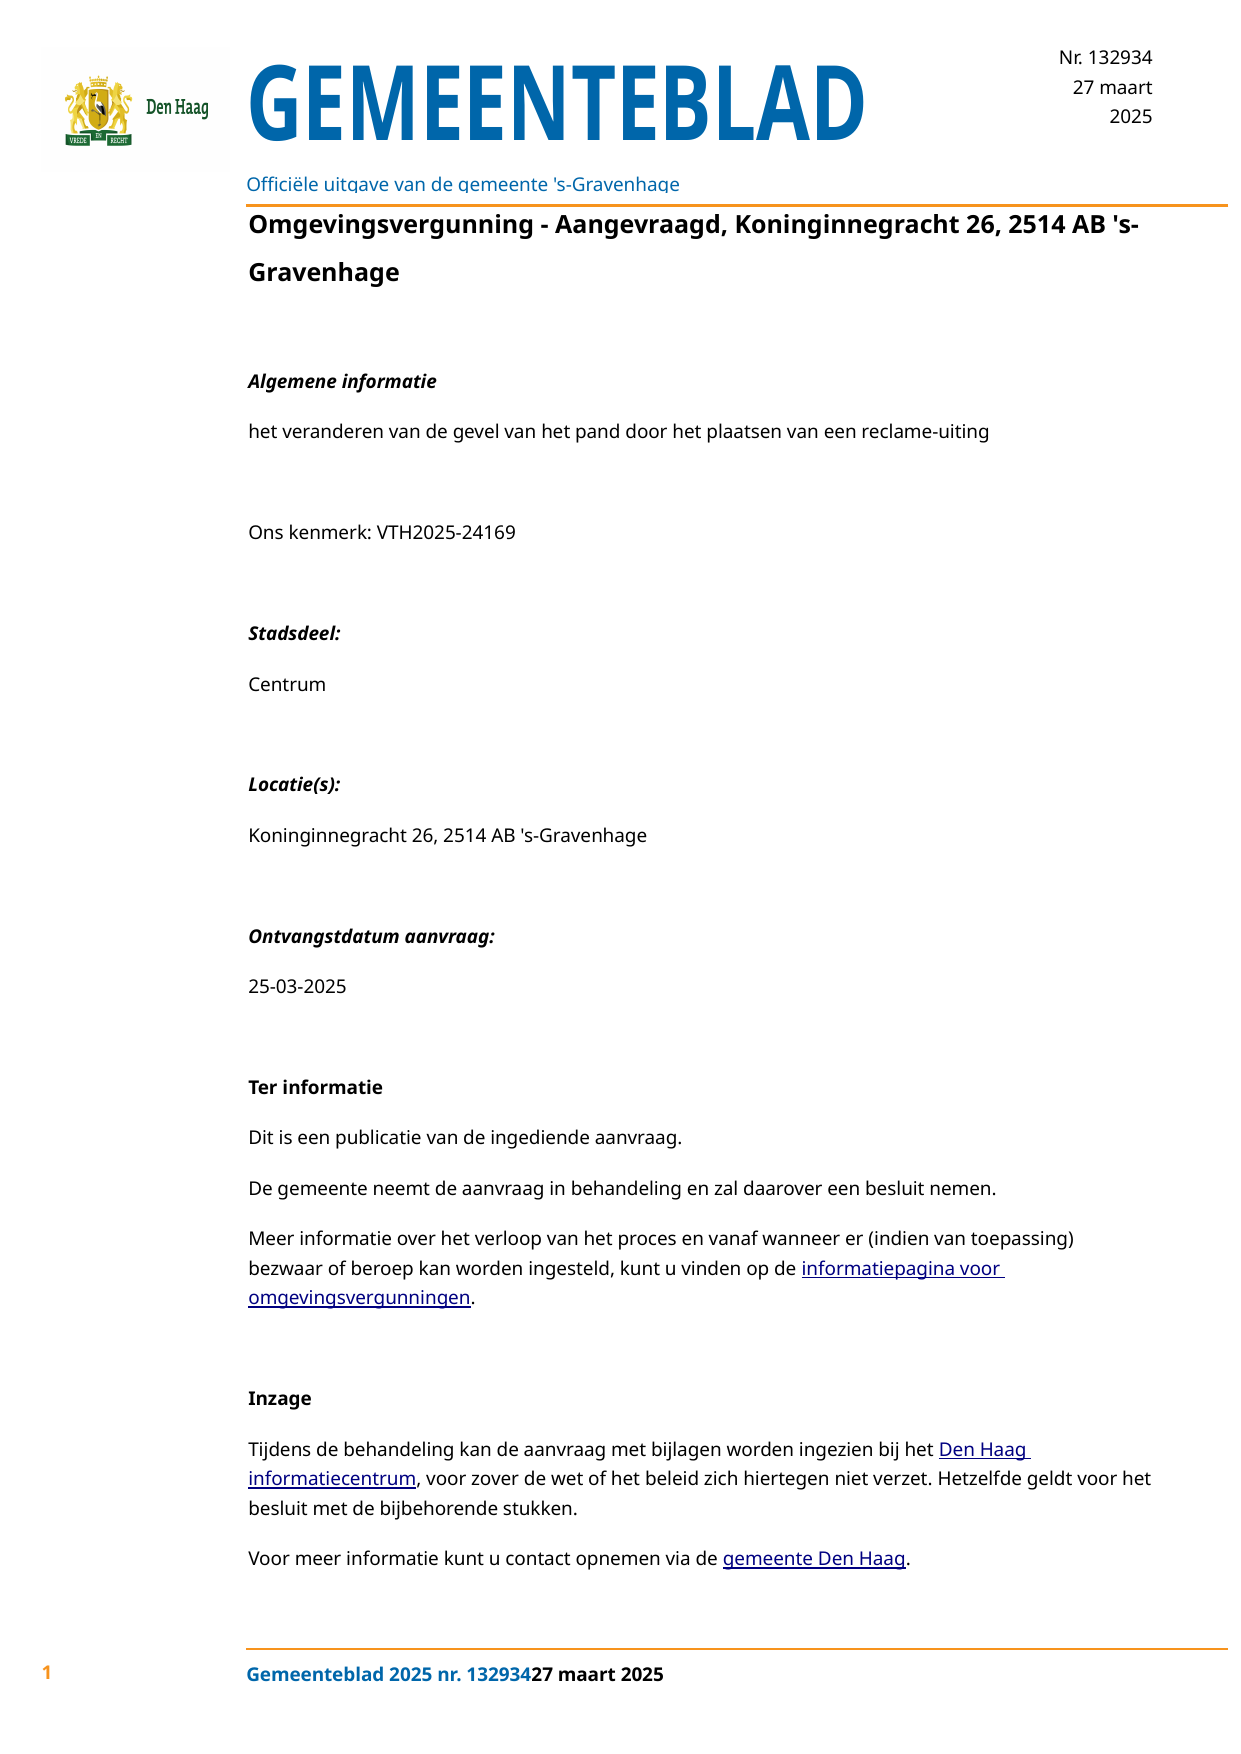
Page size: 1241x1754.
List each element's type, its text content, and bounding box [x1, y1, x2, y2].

text Centrum [248, 671, 1152, 697]
text Ter informatie [248, 1074, 1152, 1100]
text Locatie(s): [248, 772, 1152, 797]
text Voor meer informatie kunt u contact opnemen via de gemeente Den Haag. [248, 1545, 1152, 1571]
text Tijdens de behandeling kan de aanvraag met bijlagen worden ingezien bij het Den Haag informatiecentrum, voor zover de wet of het beleid zich hiertegen niet verzet. Hetzelfde geldt voor het besluit met de bijbehorende stukken. [248, 1436, 1152, 1521]
picture [41, 47, 231, 172]
text Dit is een publicatie van de ingediende aanvraag. [248, 1124, 1152, 1150]
text 25-03-2025 [248, 973, 1152, 999]
text het veranderen van de gevel van het pand door het plaatsen van een reclame-uiting [248, 419, 1152, 444]
text De gemeente neemt de aanvraag in behandeling en zal daarover een besluit nemen. [248, 1175, 1152, 1201]
text Algemene informatie [248, 368, 1152, 394]
text Ons kenmerk: VTH2025-24169 [248, 519, 1152, 545]
text Koninginnegracht 26, 2514 AB 's-Gravenhage [248, 822, 1152, 848]
text Inzage [248, 1385, 1152, 1411]
text Stadsdeel: [248, 620, 1152, 646]
text Ontvangstdatum aanvraag: [248, 923, 1152, 949]
text Omgevingsvergunning - Aangevraagd, Koninginnegracht 26, 2514 AB 's-Gravenhage [248, 207, 1152, 288]
text Meer informatie over het verloop van het proces en vanaf wanneer er (indien van toepassing) bezwaar of beroep kan worden ingesteld, kunt u vinden op de informatiepagina voor omgevingsvergunningen. [248, 1225, 1152, 1310]
